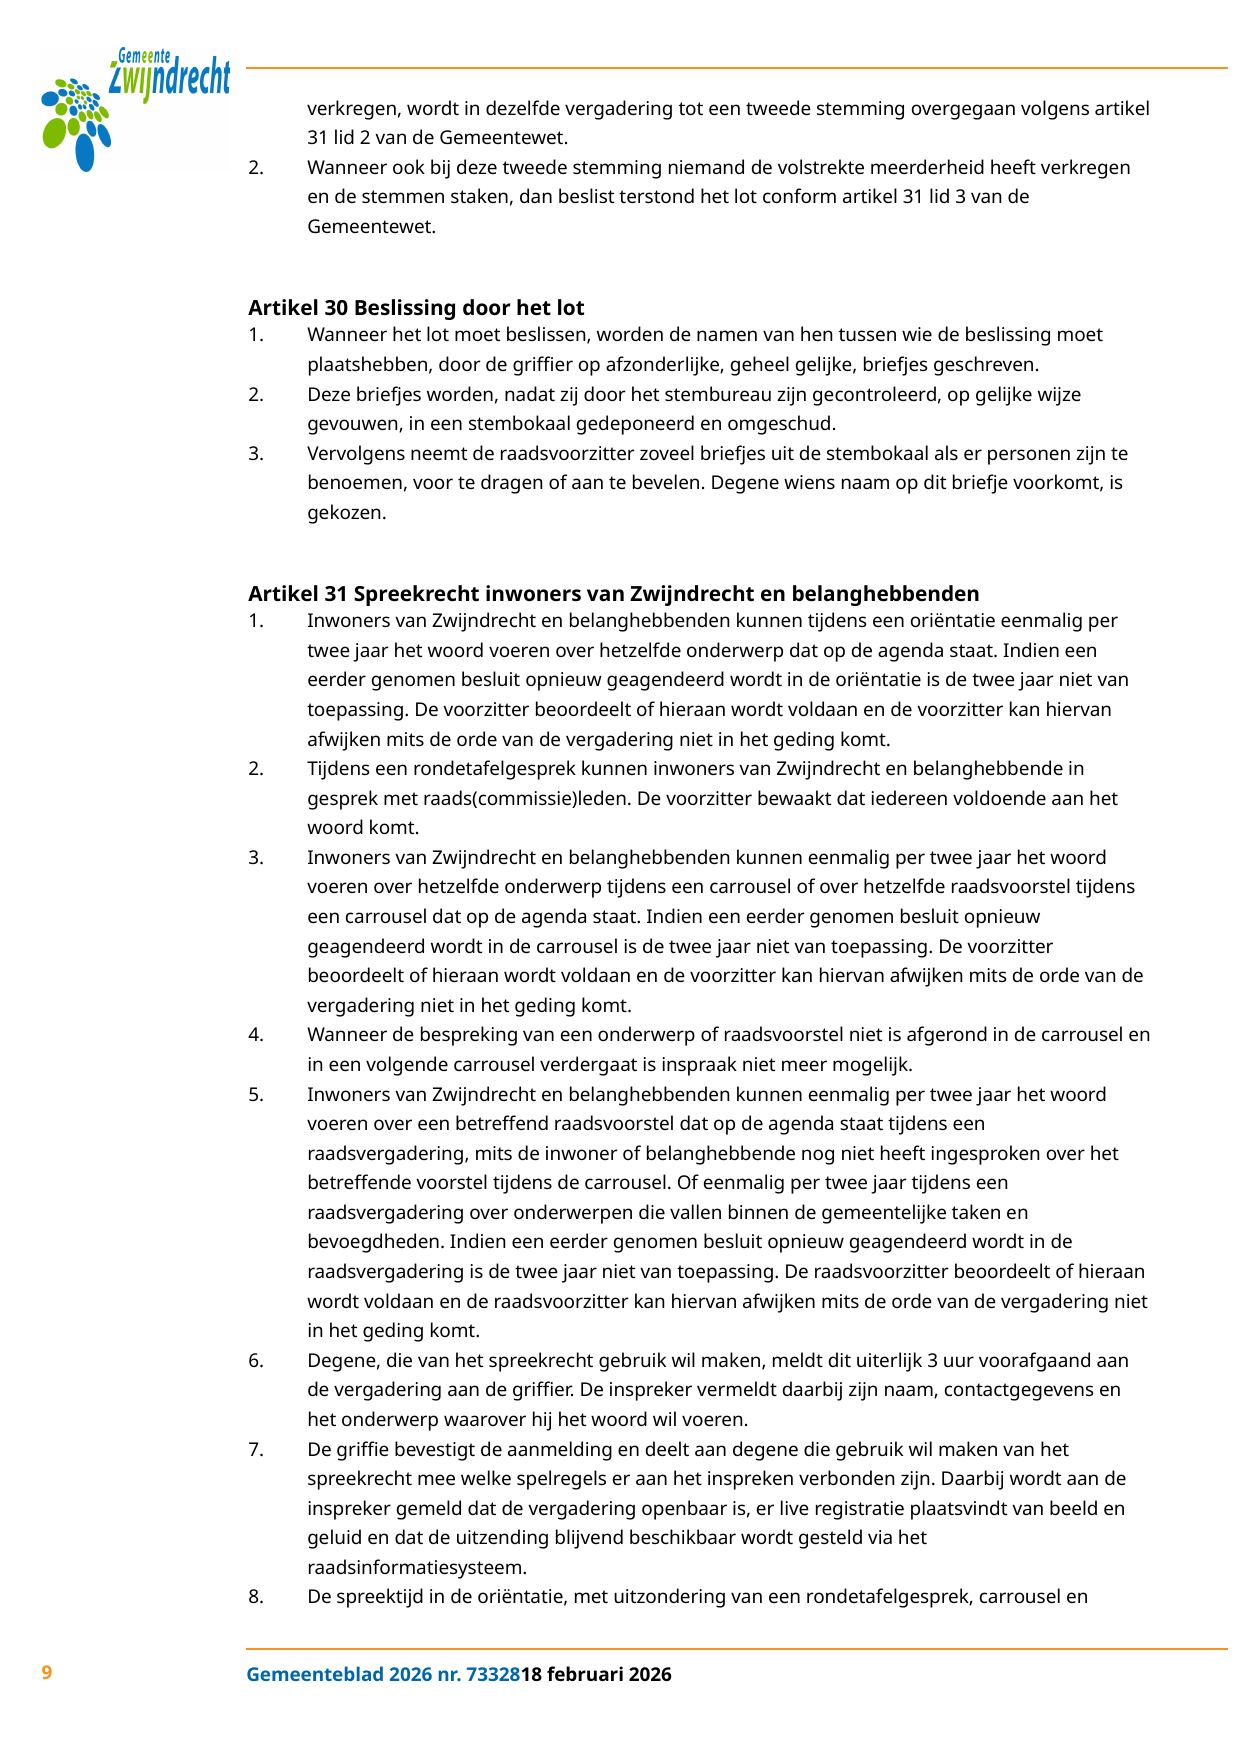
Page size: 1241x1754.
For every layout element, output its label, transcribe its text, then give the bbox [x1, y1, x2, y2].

list Deze briefjes worden, nadat zij door het stembureau zijn gecontroleerd, op gelijke wijze gevouwen, in een stembokaal gedeponeerd en omgeschud. [248, 381, 1152, 436]
list Vervolgens neemt de raadsvoorzitter zoveel briefjes uit de stembokaal als er personen zijn te benoemen, voor te dragen of aan te bevelen. Degene wiens naam op dit briefje voorkomt, is gekozen. [248, 440, 1152, 525]
text Artikel 30 Beslissing door het lot [248, 293, 1152, 322]
list Wanneer de bespreking van een onderwerp of raadsvoorstel niet is afgerond in de carrousel en in een volgende carrousel verdergaat is inspraak niet meer mogelijk. [248, 1022, 1152, 1077]
list Inwoners van Zwijndrecht en belanghebbenden kunnen eenmalig per twee jaar het woord voeren over een betreffend raadsvoorstel dat op de agenda staat tijdens een raadsvergadering, mits de inwoner of belanghebbende nog niet heeft ingesproken over het betreffende voorstel tijdens de carrousel. Of eenmalig per twee jaar tijdens een raadsvergadering over onderwerpen die vallen binnen de gemeentelijke taken en bevoegdheden. Indien een eerder genomen besluit opnieuw geagendeerd wordt in de raadsvergadering is de twee jaar niet van toepassing. De raadsvoorzitter beoordeelt of hieraan wordt voldaan en de raadsvoorzitter kan hiervan afwijken mits de orde van de vergadering niet in het geding komt. [248, 1081, 1152, 1343]
picture [41, 47, 231, 172]
text Artikel 31 Spreekrecht inwoners van Zwijndrecht en belanghebbenden [248, 579, 1152, 607]
list Inwoners van Zwijndrecht en belanghebbenden kunnen tijdens een oriëntatie eenmalig per twee jaar het woord voeren over hetzelfde onderwerp dat op de agenda staat. Indien een eerder genomen besluit opnieuw geagendeerd wordt in de oriëntatie is de twee jaar niet van toepassing. De voorzitter beoordeelt of hieraan wordt voldaan en de voorzitter kan hiervan afwijken mits de orde van de vergadering niet in het geding komt. [248, 607, 1152, 752]
list verkregen, wordt in dezelfde vergadering tot een tweede stemming overgegaan volgens artikel 31 lid 2 van de Gemeentewet. [248, 95, 1152, 150]
list Inwoners van Zwijndrecht en belanghebbenden kunnen eenmalig per twee jaar het woord voeren over hetzelfde onderwerp tijdens een carrousel of over hetzelfde raadsvoorstel tijdens een carrousel dat op de agenda staat. Indien een eerder genomen besluit opnieuw geagendeerd wordt in de carrousel is de twee jaar niet van toepassing. De voorzitter beoordeelt of hieraan wordt voldaan en de voorzitter kan hiervan afwijken mits de orde van de vergadering niet in het geding komt. [248, 844, 1152, 1018]
list Wanneer ook bij deze tweede stemming niemand de volstrekte meerderheid heeft verkregen en de stemmen staken, dan beslist terstond het lot conform artikel 31 lid 3 van de Gemeentewet. [248, 154, 1152, 239]
list Wanneer het lot moet beslissen, worden de namen van hen tussen wie de beslissing moet plaatshebben, door de griffier op afzonderlijke, geheel gelijke, briefjes geschreven. [248, 322, 1152, 377]
list De griffie bevestigt de aanmelding en deelt aan degene die gebruik wil maken van het spreekrecht mee welke spelregels er aan het inspreken verbonden zijn. Daarbij wordt aan de inspreker gemeld dat de vergadering openbaar is, er live registratie plaatsvindt van beeld en geluid en dat de uitzending blijvend beschikbaar wordt gesteld via het raadsinformatiesysteem. [248, 1436, 1152, 1580]
list Degene, die van het spreekrecht gebruik wil maken, meldt dit uiterlijk 3 uur voorafgaand aan de vergadering aan de griffier. De inspreker vermeldt daarbij zijn naam, contactgegevens en het onderwerp waarover hij het woord wil voeren. [248, 1347, 1152, 1432]
list De spreektijd in de oriëntatie, met uitzondering van een rondetafelgesprek, carrousel en [248, 1584, 1152, 1609]
list Tijdens een rondetafelgesprek kunnen inwoners van Zwijndrecht en belanghebbende in gesprek met raads(commissie)leden. De voorzitter bewaakt dat iedereen voldoende aan het woord komt. [248, 755, 1152, 840]
